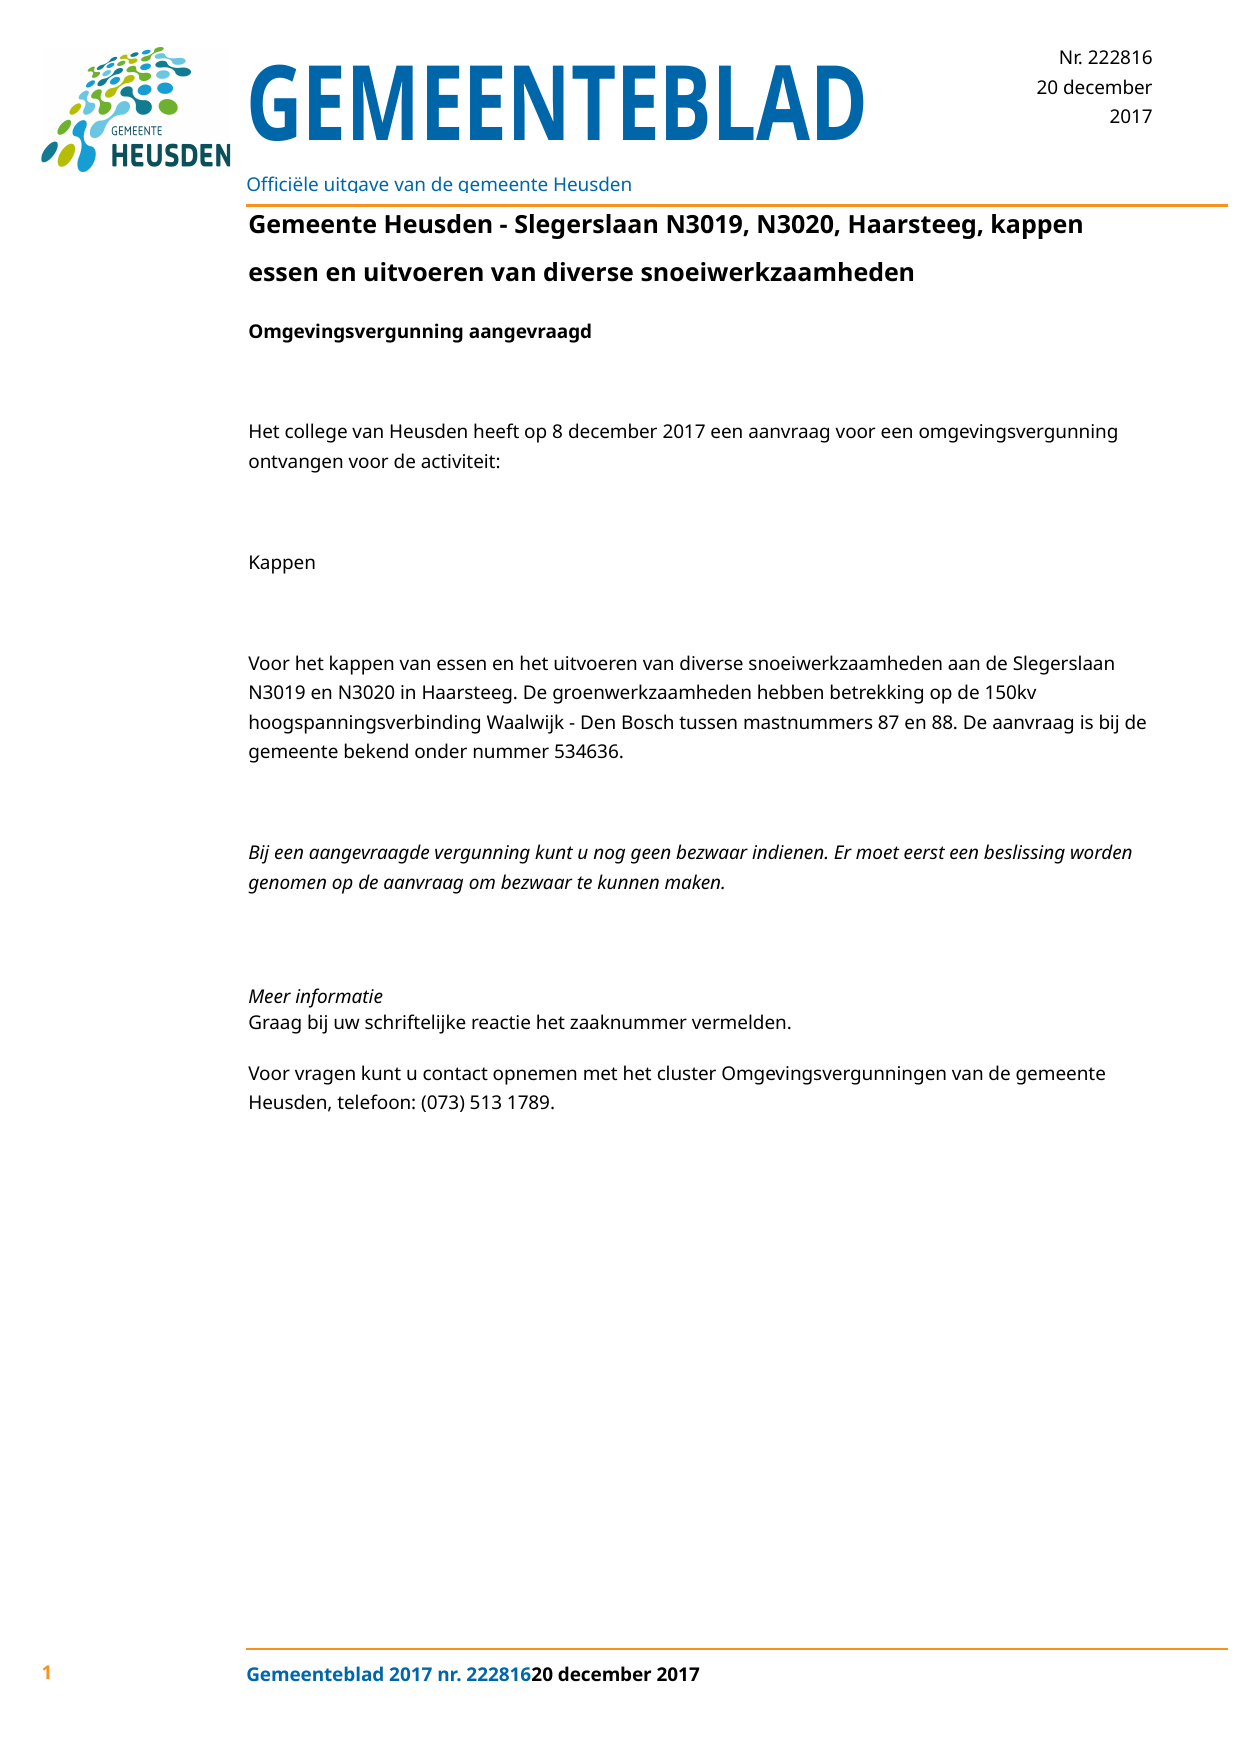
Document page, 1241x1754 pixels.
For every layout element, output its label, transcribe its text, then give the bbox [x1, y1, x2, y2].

text Kappen [248, 549, 1152, 575]
text Omgevingsvergunning aangevraagd [248, 318, 1152, 344]
text Voor vragen kunt u contact opnemen met het cluster Omgevingsvergunningen van de gemeente Heusden, telefoon: (073) 513 1789. [248, 1060, 1152, 1115]
text Meer informatie [248, 983, 1152, 1009]
picture [41, 47, 231, 172]
text Graag bij uw schriftelijke reactie het zaaknummer vermelden. [248, 1009, 1152, 1035]
text Het college van Heusden heeft op 8 december 2017 een aanvraag voor een omgevingsvergunning ontvangen voor de activiteit: [248, 419, 1152, 474]
text Voor het kappen van essen en het uitvoeren van diverse snoeiwerkzaamheden aan de Slegerslaan N3019 en N3020 in Haarsteeg. De groenwerkzaamheden hebben betrekking op de 150kv hoogspanningsverbinding Waalwijk - Den Bosch tussen mastnummers 87 en 88. De aanvraag is bij de gemeente bekend onder nummer 534636. [248, 650, 1152, 764]
text Bij een aangevraagde vergunning kunt u nog geen bezwaar indienen. Er moet eerst een beslissing worden genomen op de aanvraag om bezwaar te kunnen maken. [248, 839, 1152, 895]
text Gemeente Heusden - Slegerslaan N3019, N3020, Haarsteeg, kappen essen en uitvoeren van diverse snoeiwerkzaamheden [248, 207, 1152, 288]
